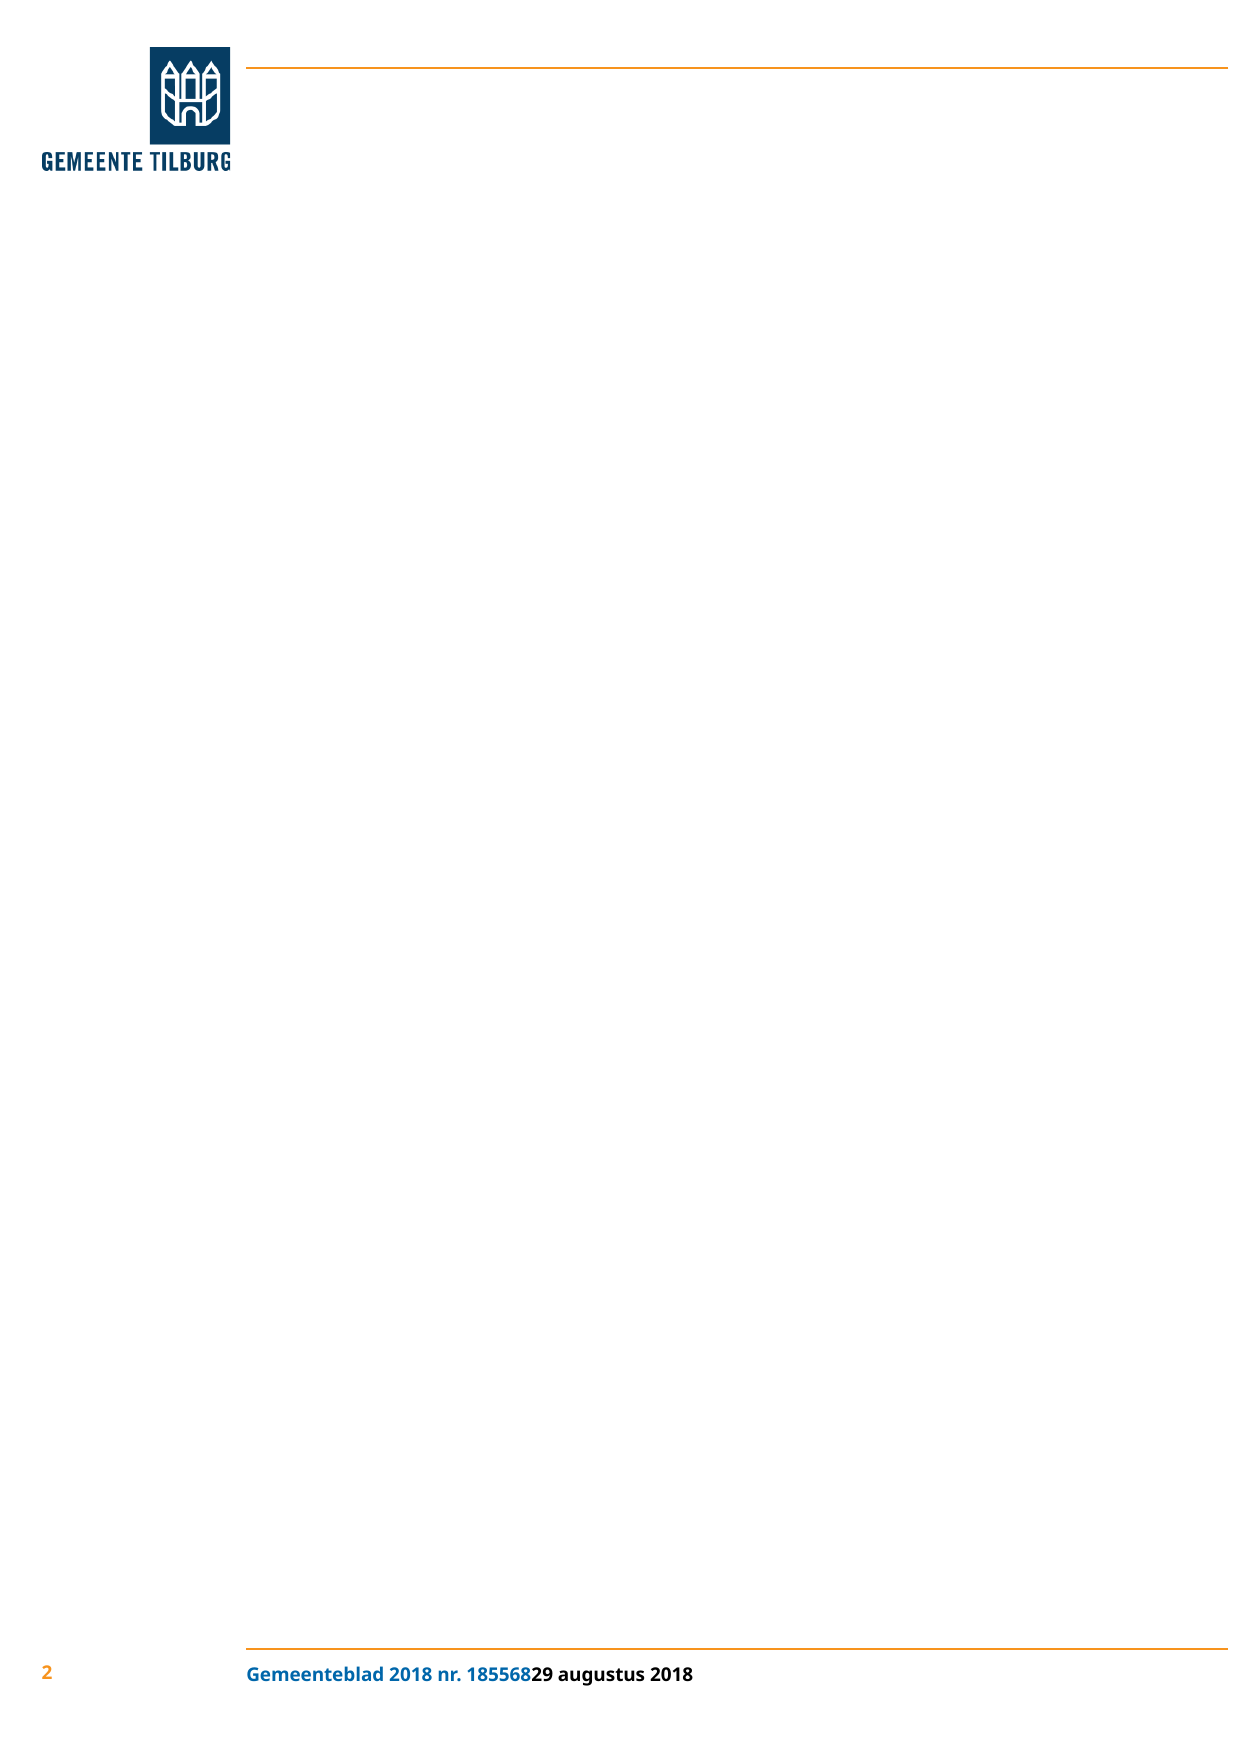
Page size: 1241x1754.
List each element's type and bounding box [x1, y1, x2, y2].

picture [41, 47, 231, 172]
